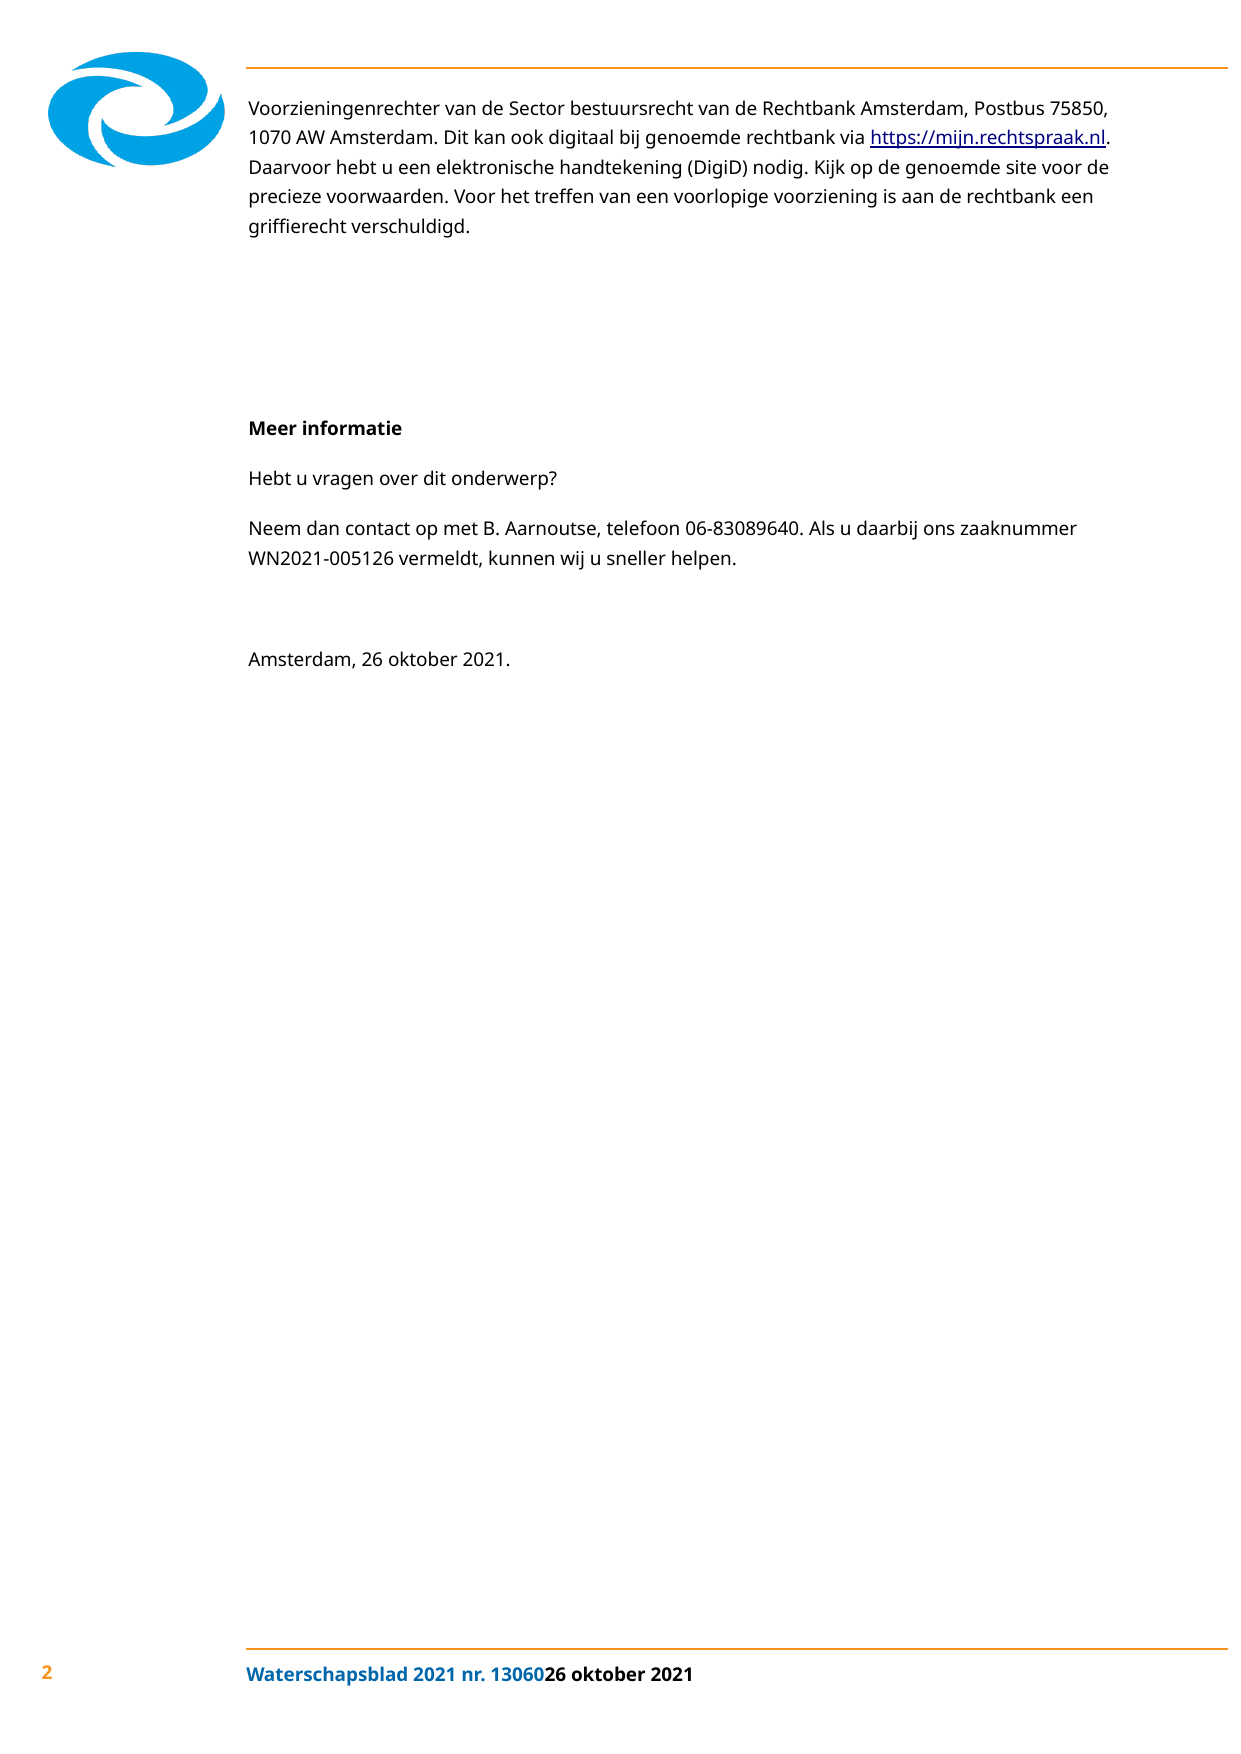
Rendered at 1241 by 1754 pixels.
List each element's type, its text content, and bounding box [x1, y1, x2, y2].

text Neem dan contact op met B. Aarnoutse, telefoon 06-83089640. Als u daarbij ons zaaknummer WN2021-005126 vermeldt, kunnen wij u sneller helpen. [248, 516, 1152, 571]
picture [41, 47, 231, 172]
text Hebt u vragen over dit onderwerp? [248, 465, 1152, 491]
text Amsterdam, 26 oktober 2021. [248, 646, 1152, 672]
text Voorzieningenrechter van de Sector bestuursrecht van de Rechtbank Amsterdam, Postbus 75850, 1070 AW Amsterdam. Dit kan ook digitaal bij genoemde rechtbank via https://mijn.rechtspraak.nl. Daarvoor hebt u een elektronische handtekening (DigiD) nodig. Kijk op de genoemde site voor de precieze voorwaarden. Voor het treffen van een voorlopige voorziening is aan de rechtbank een griffierecht verschuldigd. [248, 95, 1152, 239]
text Meer informatie [248, 415, 1152, 441]
